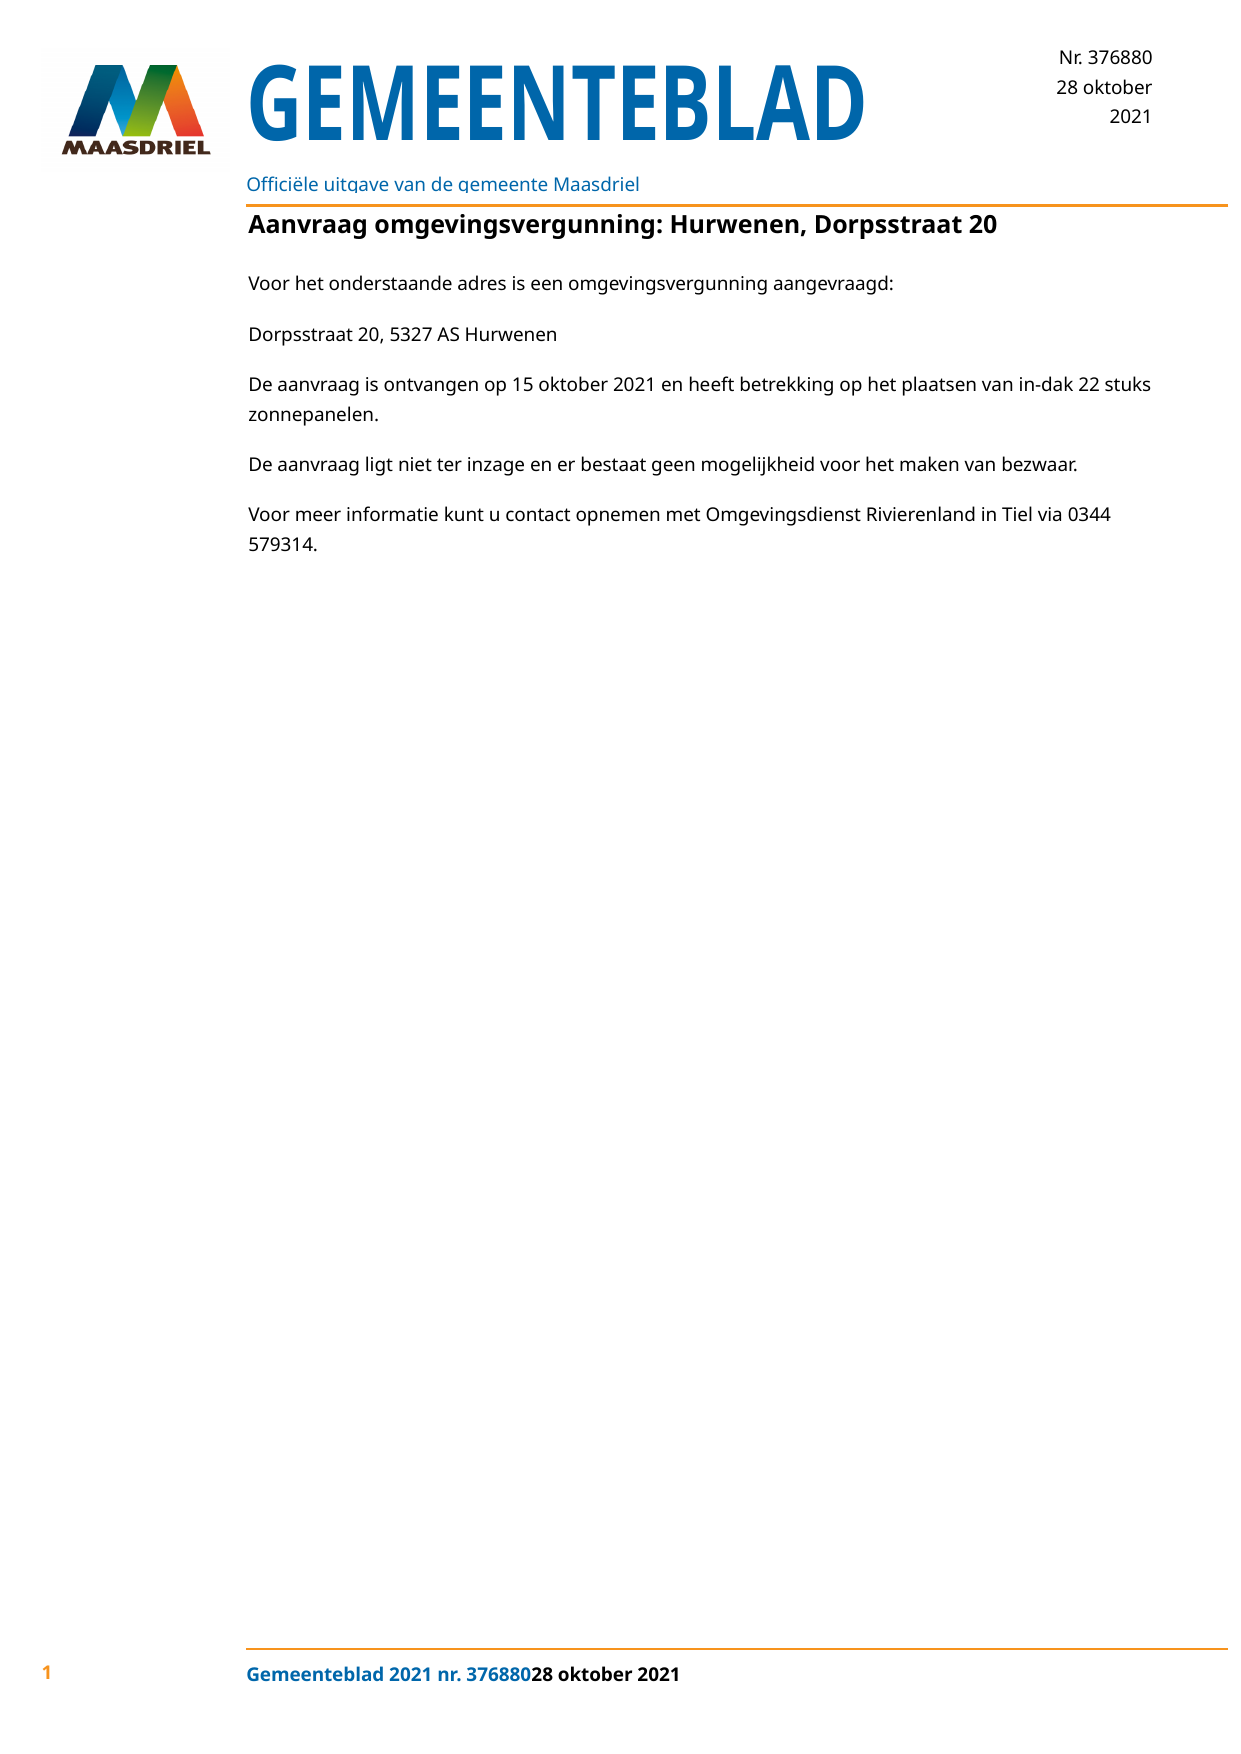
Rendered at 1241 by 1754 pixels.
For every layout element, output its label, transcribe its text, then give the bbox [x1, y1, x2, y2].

text Voor meer informatie kunt u contact opnemen met Omgevingsdienst Rivierenland in Tiel via 0344 579314. [248, 502, 1152, 557]
text Dorpsstraat 20, 5327 AS Hurwenen [248, 321, 1152, 346]
text Voor het onderstaande adres is een omgevingsvergunning aangevraagd: [248, 270, 1152, 296]
text De aanvraag is ontvangen op 15 oktober 2021 en heeft betrekking op het plaatsen van in-dak 22 stuks zonnepanelen. [248, 371, 1152, 426]
text Aanvraag omgevingsvergunning: Hurwenen, Dorpsstraat 20 [248, 207, 1152, 241]
text De aanvraag ligt niet ter inzage en er bestaat geen mogelijkheid voor het maken van bezwaar. [248, 451, 1152, 477]
picture [41, 47, 231, 172]
